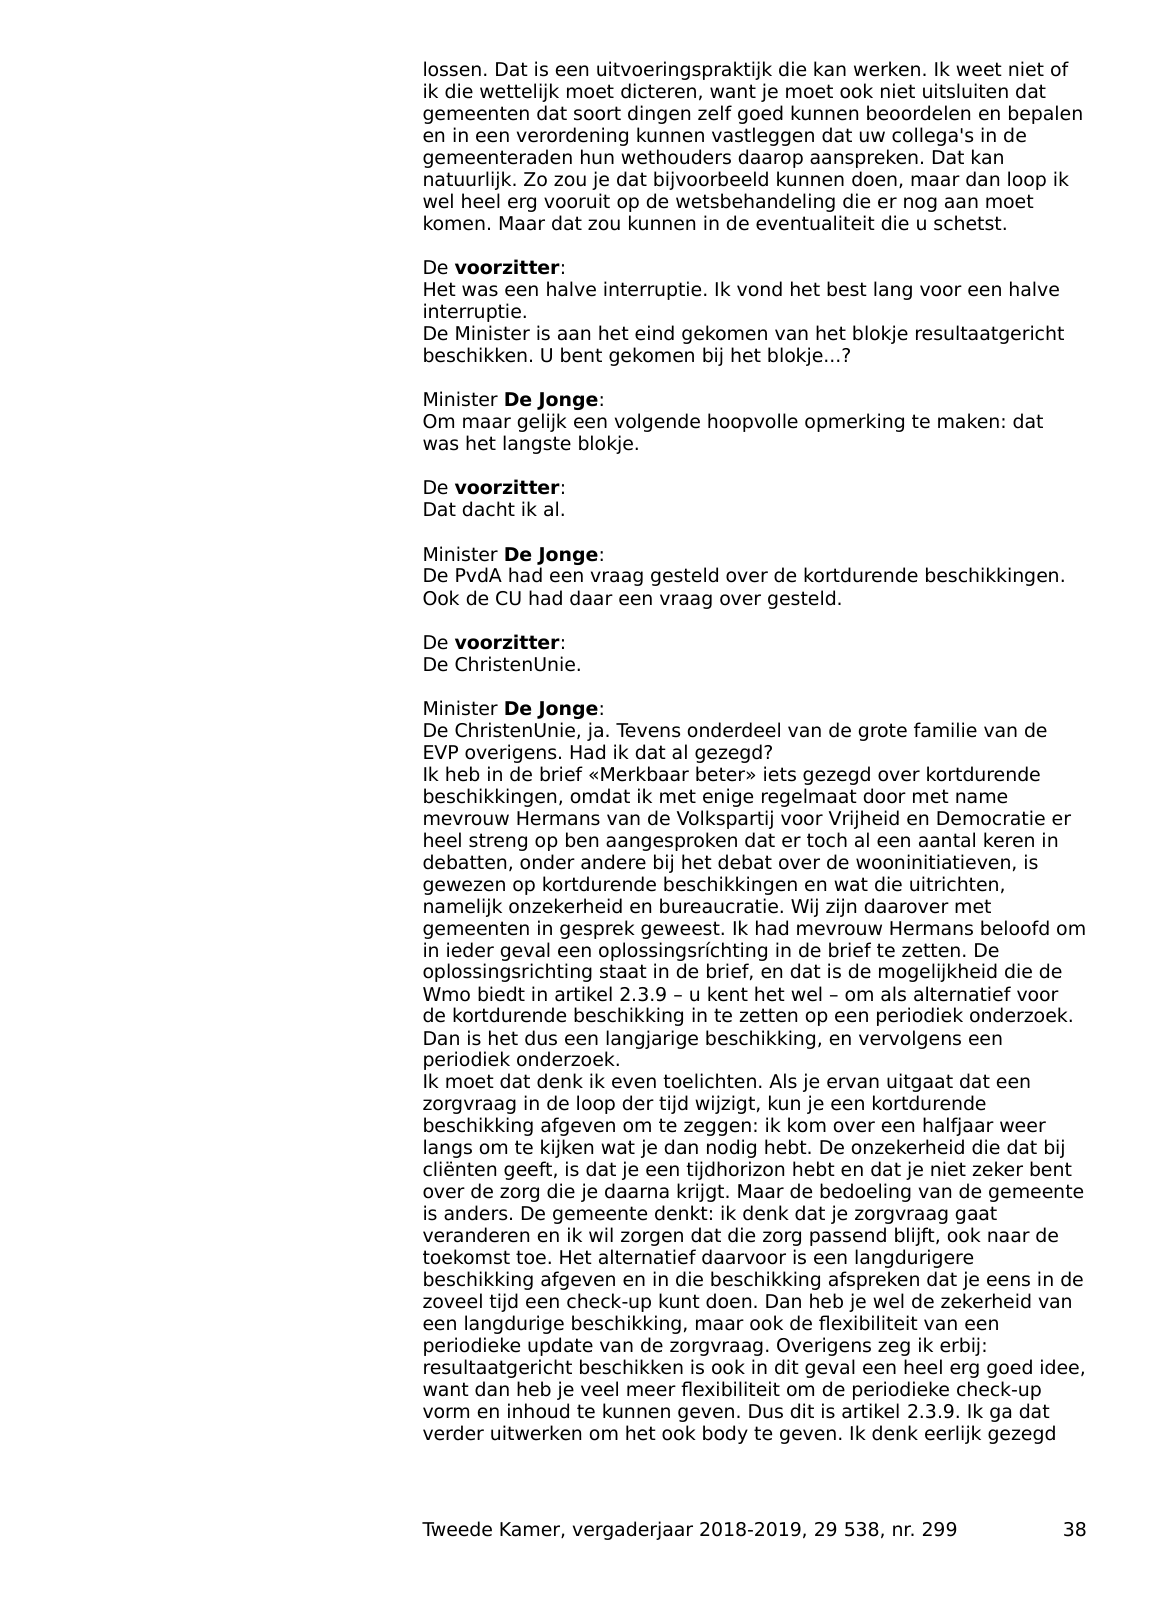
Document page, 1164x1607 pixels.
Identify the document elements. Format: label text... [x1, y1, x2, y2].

text Ik heb in de brief «Merkbaar beter» iets gezegd over kortdurende beschikkingen, omdat ik met enige regelmaat door met name mevrouw Hermans van de Volkspartij voor Vrijheid en Democratie er heel streng op ben aangesproken dat er toch al een aantal keren in debatten, onder andere bij het debat over de wooninitiatieven, is gewezen op kortdurende beschikkingen en wat die uitrichten, namelijk onzekerheid en bureaucratie. Wij zijn daarover met gemeenten in gesprek geweest. Ik had mevrouw Hermans beloofd om in ieder geval een oplossingsríchting in de brief te zetten. De oplossingsrichting staat in de brief, en dat is de mogelijkheid die de Wmo biedt in artikel 2.3.9 – u kent het wel – om als alternatief voor de kortdurende beschikking in te zetten op een periodiek onderzoek. Dan is het dus een langjarige beschikking, en vervolgens een periodiek onderzoek. [422, 764, 1087, 1071]
text De Minister is aan het eind gekomen van het blokje resultaatgericht beschikken. U bent gekomen bij het blokje...? [422, 323, 1087, 367]
text Minister De Jonge: [422, 389, 1087, 411]
text De ChristenUnie, ja. Tevens onderdeel van de grote familie van de EVP overigens. Had ik dat al gezegd? [422, 720, 1087, 764]
text Ik moet dat denk ik even toelichten. Als je ervan uitgaat dat een zorgvraag in de loop der tijd wijzigt, kun je een kortdurende beschikking afgeven om te zeggen: ik kom over een halfjaar weer langs om te kijken wat je dan nodig hebt. De onzekerheid die dat bij cliënten geeft, is dat je een tijdhorizon hebt en dat je niet zeker bent over de zorg die je daarna krijgt. Maar de bedoeling van de gemeente is anders. De gemeente denkt: ik denk dat je zorgvraag gaat veranderen en ik wil zorgen dat die zorg passend blijft, ook naar de toekomst toe. Het alternatief daarvoor is een langdurigere beschikking afgeven en in die beschikking afspreken dat je eens in de zoveel tijd een check-up kunt doen. Dan heb je wel de zekerheid van een langdurige beschikking, maar ook de flexibiliteit van een periodieke update van de zorgvraag. Overigens zeg ik erbij: resultaatgericht beschikken is ook in dit geval een heel erg goed idee, want dan heb je veel meer flexibiliteit om de periodieke check-up vorm en inhoud te kunnen geven. Dus dit is artikel 2.3.9. Ik ga dat verder uitwerken om het ook body te geven. Ik denk eerlijk gezegd [422, 1071, 1087, 1445]
text Het was een halve interruptie. Ik vond het best lang voor een halve interruptie. [422, 279, 1087, 323]
text Minister De Jonge: [422, 543, 1087, 565]
text Dat dacht ik al. [422, 499, 1087, 521]
text De voorzitter: [422, 257, 1087, 279]
text De PvdA had een vraag gesteld over de kortdurende beschikkingen. Ook de CU had daar een vraag over gesteld. [422, 565, 1087, 609]
text Om maar gelijk een volgende hoopvolle opmerking te maken: dat was het langste blokje. [422, 411, 1087, 455]
text De voorzitter: [422, 477, 1087, 499]
text Minister De Jonge: [422, 698, 1087, 720]
text lossen. Dat is een uitvoeringspraktijk die kan werken. Ik weet niet of ik die wettelijk moet dicteren, want je moet ook niet uitsluiten dat gemeenten dat soort dingen zelf goed kunnen beoordelen en bepalen en in een verordening kunnen vastleggen dat uw collega's in de gemeenteraden hun wethouders daarop aanspreken. Dat kan natuurlijk. Zo zou je dat bijvoorbeeld kunnen doen, maar dan loop ik wel heel erg vooruit op de wetsbehandeling die er nog aan moet komen. Maar dat zou kunnen in de eventualiteit die u schetst. [422, 59, 1087, 235]
text De voorzitter: [422, 632, 1087, 653]
text De ChristenUnie. [422, 653, 1087, 676]
